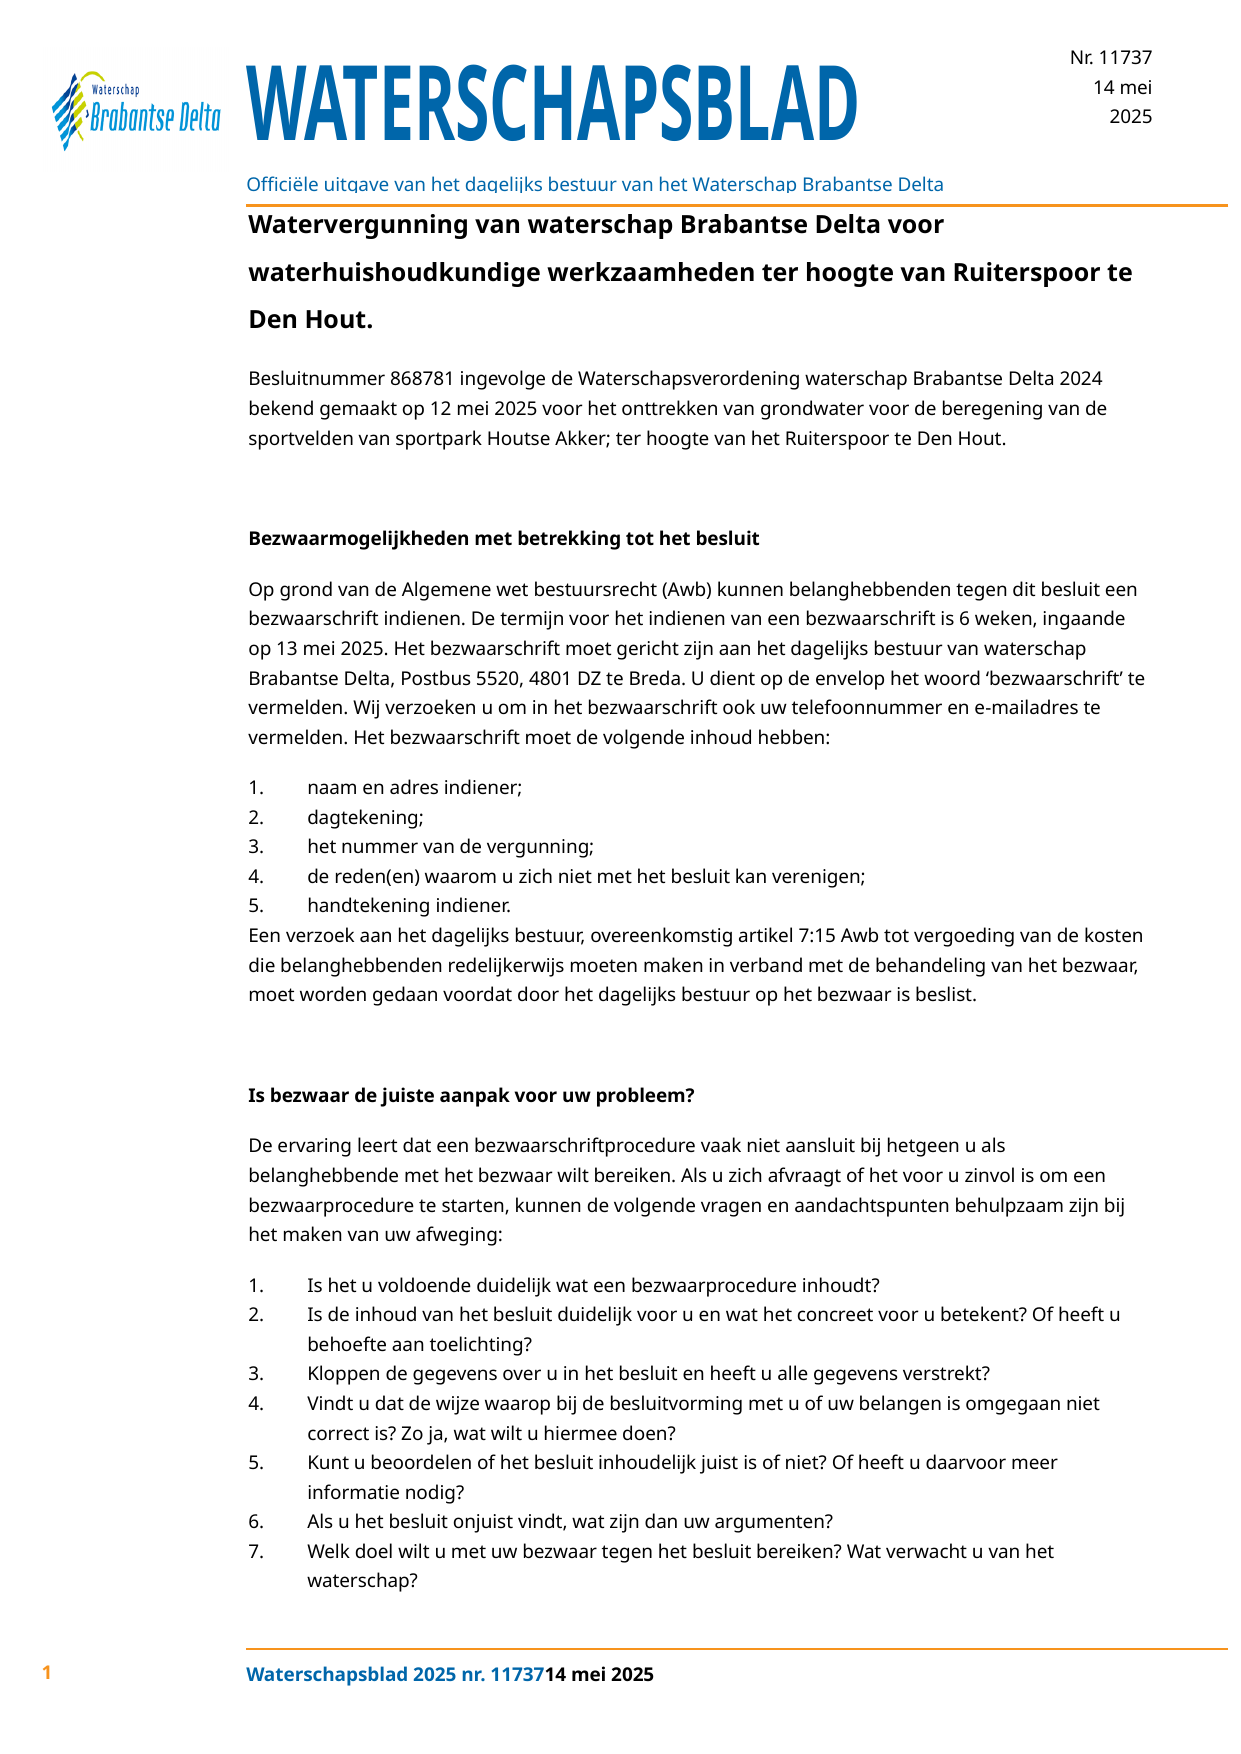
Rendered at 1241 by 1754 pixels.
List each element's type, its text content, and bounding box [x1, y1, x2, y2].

text Op grond van de Algemene wet bestuursrecht (Awb) kunnen belanghebbenden tegen dit besluit een bezwaarschrift indienen. De termijn voor het indienen van een bezwaarschrift is 6 weken, ingaande op 13 mei 2025. Het bezwaarschrift moet gericht zijn aan het dagelijks bestuur van waterschap Brabantse Delta, Postbus 5520, 4801 DZ te Breda. U dient op de envelop het woord ‘bezwaarschrift’ te vermelden. Wij verzoeken u om in het bezwaarschrift ook uw telefoonnummer en e‑mailadres te vermelden. Het bezwaarschrift moet de volgende inhoud hebben: [248, 576, 1152, 749]
list Kloppen de gegevens over u in het besluit en heeft u alle gegevens verstrekt? [248, 1361, 1152, 1386]
list handtekening indiener. [248, 893, 1152, 918]
list Is de inhoud van het besluit duidelijk voor u en wat het concreet voor u betekent? Of heeft u behoefte aan toelichting? [248, 1301, 1152, 1357]
picture [41, 47, 231, 172]
text Watervergunning van waterschap Brabantse Delta voor waterhuishoudkundige werkzaamheden ter hoogte van Ruiterspoor te Den Hout. [248, 207, 1152, 336]
text Besluitnummer 868781 ingevolge de Waterschapsverordening waterschap Brabantse Delta 2024 bekend gemaakt op 12 mei 2025 voor het onttrekken van grondwater voor de beregening van de sportvelden van sportpark Houtse Akker; ter hoogte van het Ruiterspoor te Den Hout. [248, 366, 1152, 450]
list Is het u voldoende duidelijk wat een bezwaarprocedure inhoudt? [248, 1272, 1152, 1297]
list Welk doel wilt u met uw bezwaar tegen het besluit bereiken? Wat verwacht u van het waterschap? [248, 1538, 1152, 1593]
list Vindt u dat de wijze waarop bij de besluitvorming met u of uw belangen is omgegaan niet correct is? Zo ja, wat wilt u hiermee doen? [248, 1390, 1152, 1445]
list naam en adres indiener; [248, 774, 1152, 800]
list de reden(en) waarom u zich niet met het besluit kan verenigen; [248, 863, 1152, 889]
list het nummer van de vergunning; [248, 833, 1152, 859]
text De ervaring leert dat een bezwaarschriftprocedure vaak niet aansluit bij hetgeen u als belanghebbende met het bezwaar wilt bereiken. Als u zich afvraagt of het voor u zinvol is om een bezwaarprocedure te starten, kunnen de volgende vragen en aandachtspunten behulpzaam zijn bij het maken van uw afweging: [248, 1133, 1152, 1247]
text Een verzoek aan het dagelijks bestuur, overeenkomstig artikel 7:15 Awb tot vergoeding van de kosten die belanghebbenden redelijkerwijs moeten maken in verband met de behandeling van het bezwaar, moet worden gedaan voordat door het dagelijks bestuur op het bezwaar is beslist. [248, 922, 1152, 1007]
list dagtekening; [248, 804, 1152, 829]
text Is bezwaar de juiste aanpak voor uw probleem? [248, 1082, 1152, 1108]
text Bezwaarmogelijkheden met betrekking tot het besluit [248, 526, 1152, 551]
list Kunt u beoordelen of het besluit inhoudelijk juist is of niet? Of heeft u daarvoor meer informatie nodig? [248, 1449, 1152, 1504]
list Als u het besluit onjuist vindt, wat zijn dan uw argumenten? [248, 1508, 1152, 1534]
